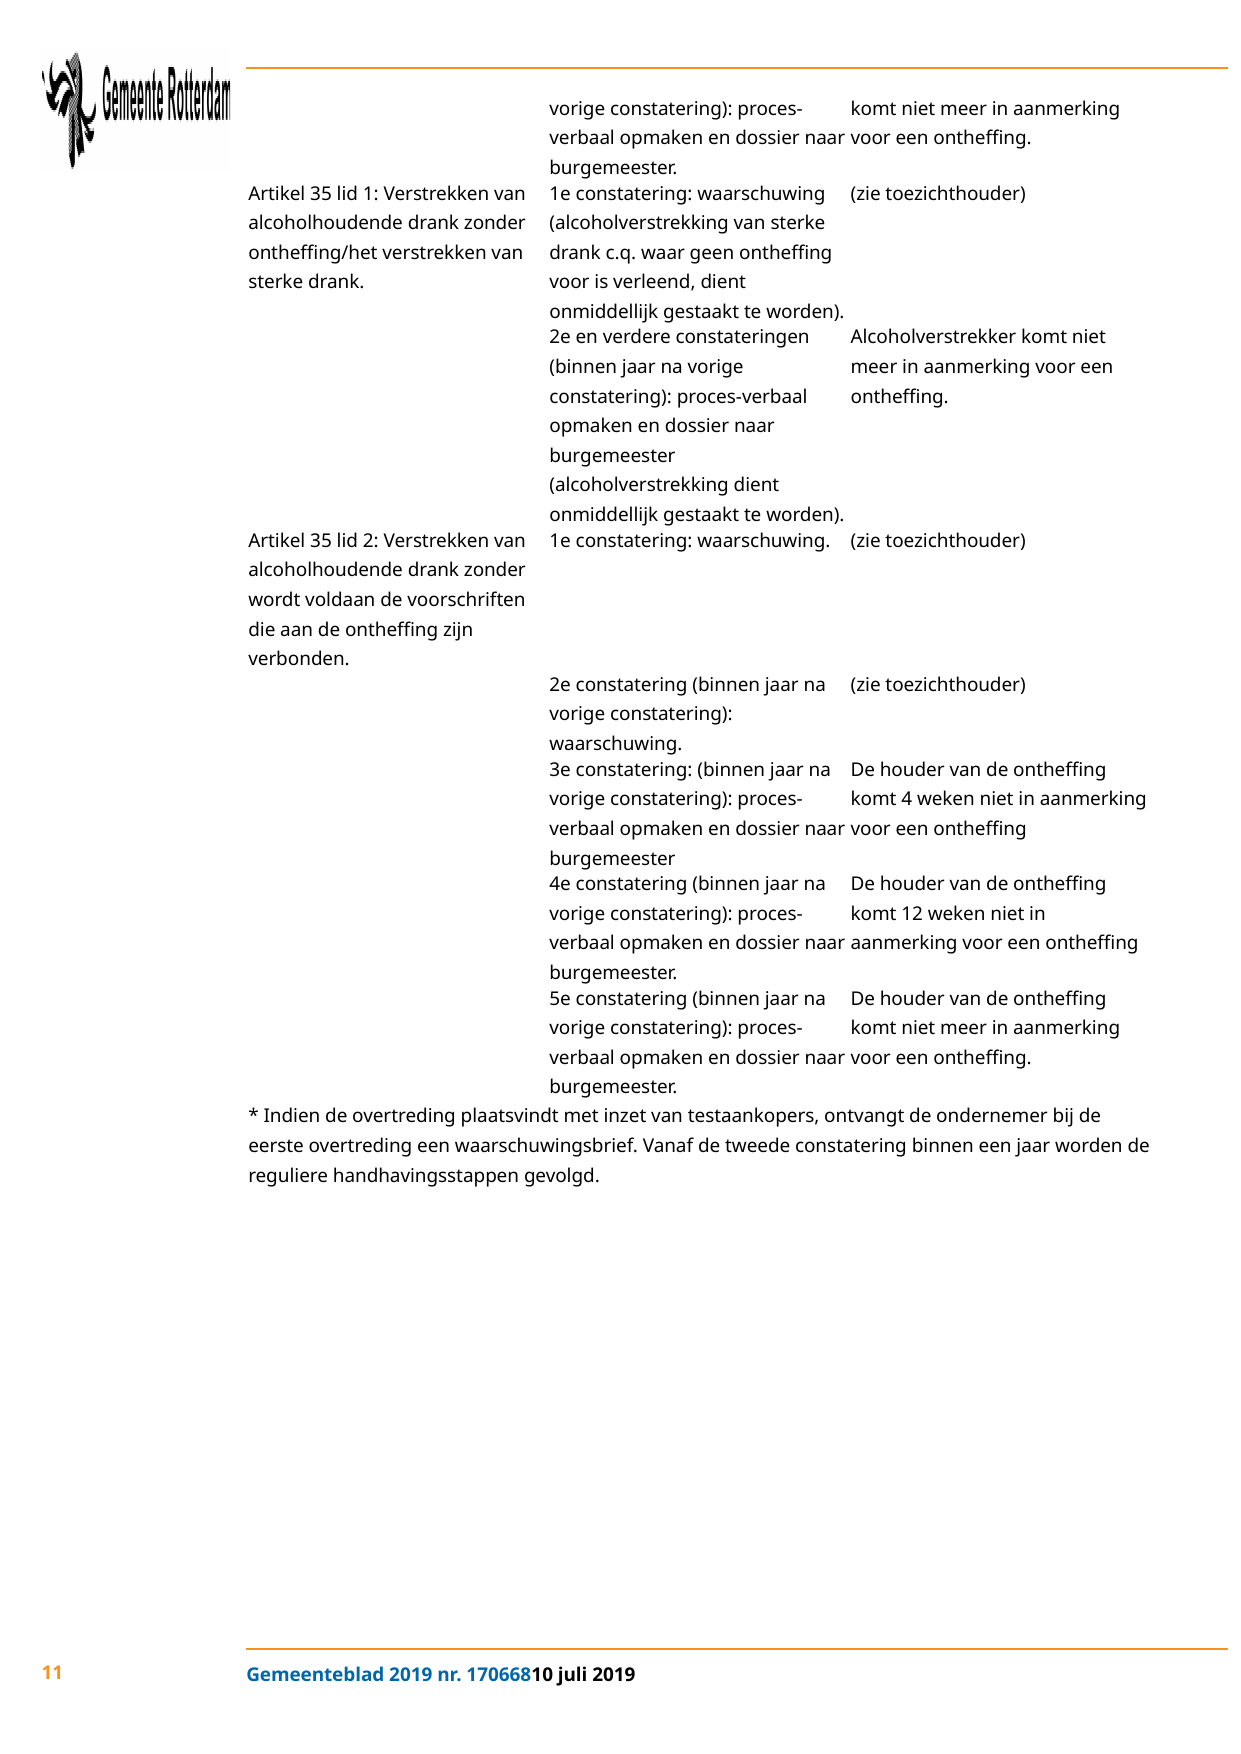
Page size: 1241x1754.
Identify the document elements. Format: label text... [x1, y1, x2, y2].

table_cell [248, 95, 549, 180]
table_cell (zie toezichthouder) [850, 180, 1152, 324]
table_cell [248, 870, 549, 985]
table_cell 3e constatering: (binnen jaar na vorige constatering): proces-verbaal opmaken en dossier naar burgemeester [549, 756, 850, 870]
picture [41, 47, 231, 172]
table_cell 1e constatering: waarschuwing (alcoholverstrekking van sterke drank c.q. waar geen ontheffing voor is verleend, dient onmiddellijk gestaakt te worden). [549, 180, 850, 324]
table_cell [248, 756, 549, 870]
table_cell [248, 985, 549, 1099]
table_cell Artikel 35 lid 1: Verstrekken van alcoholhoudende drank zonder ontheffing/het verstrekken van sterke drank. [248, 180, 549, 324]
text * Indien de overtreding plaatsvindt met inzet van testaankopers, ontvangt de ondernemer bij de eerste overtreding een waarschuwingsbrief. Vanaf de tweede constatering binnen een jaar worden de reguliere handhavingsstappen gevolgd. [248, 1103, 1152, 1187]
table_cell 2e en verdere constateringen (binnen jaar na vorige constatering): proces-verbaal opmaken en dossier naar burgemeester (alcoholverstrekking dient onmiddellijk gestaakt te worden). [549, 324, 850, 527]
table_cell Artikel 35 lid 2: Verstrekken van alcoholhoudende drank zonder wordt voldaan de voorschriften die aan de ontheffing zijn verbonden. [248, 527, 549, 671]
table_cell 5e constatering (binnen jaar na vorige constatering): proces-verbaal opmaken en dossier naar burgemeester. [549, 985, 850, 1099]
table_cell 2e constatering (binnen jaar na vorige constatering): waarschuwing. [549, 671, 850, 756]
table_cell [248, 671, 549, 756]
table_cell komt niet meer in aanmerking voor een ontheffing. [850, 95, 1152, 180]
table_cell 1e constatering: waarschuwing. [549, 527, 850, 671]
table_cell [248, 324, 549, 527]
table_cell De houder van de ontheffing komt 12 weken niet in aanmerking voor een ontheffing [850, 870, 1152, 985]
table_cell 4e constatering (binnen jaar na vorige constatering): proces-verbaal opmaken en dossier naar burgemeester. [549, 870, 850, 985]
table_cell De houder van de ontheffing komt niet meer in aanmerking voor een ontheffing. [850, 985, 1152, 1099]
table_cell (zie toezichthouder) [850, 527, 1152, 671]
table_cell vorige constatering): proces-verbaal opmaken en dossier naar burgemeester. [549, 95, 850, 180]
table_cell (zie toezichthouder) [850, 671, 1152, 756]
table_cell Alcoholverstrekker komt niet meer in aanmerking voor een ontheffing. [850, 324, 1152, 527]
table_cell De houder van de ontheffing komt 4 weken niet in aanmerking voor een ontheffing [850, 756, 1152, 870]
